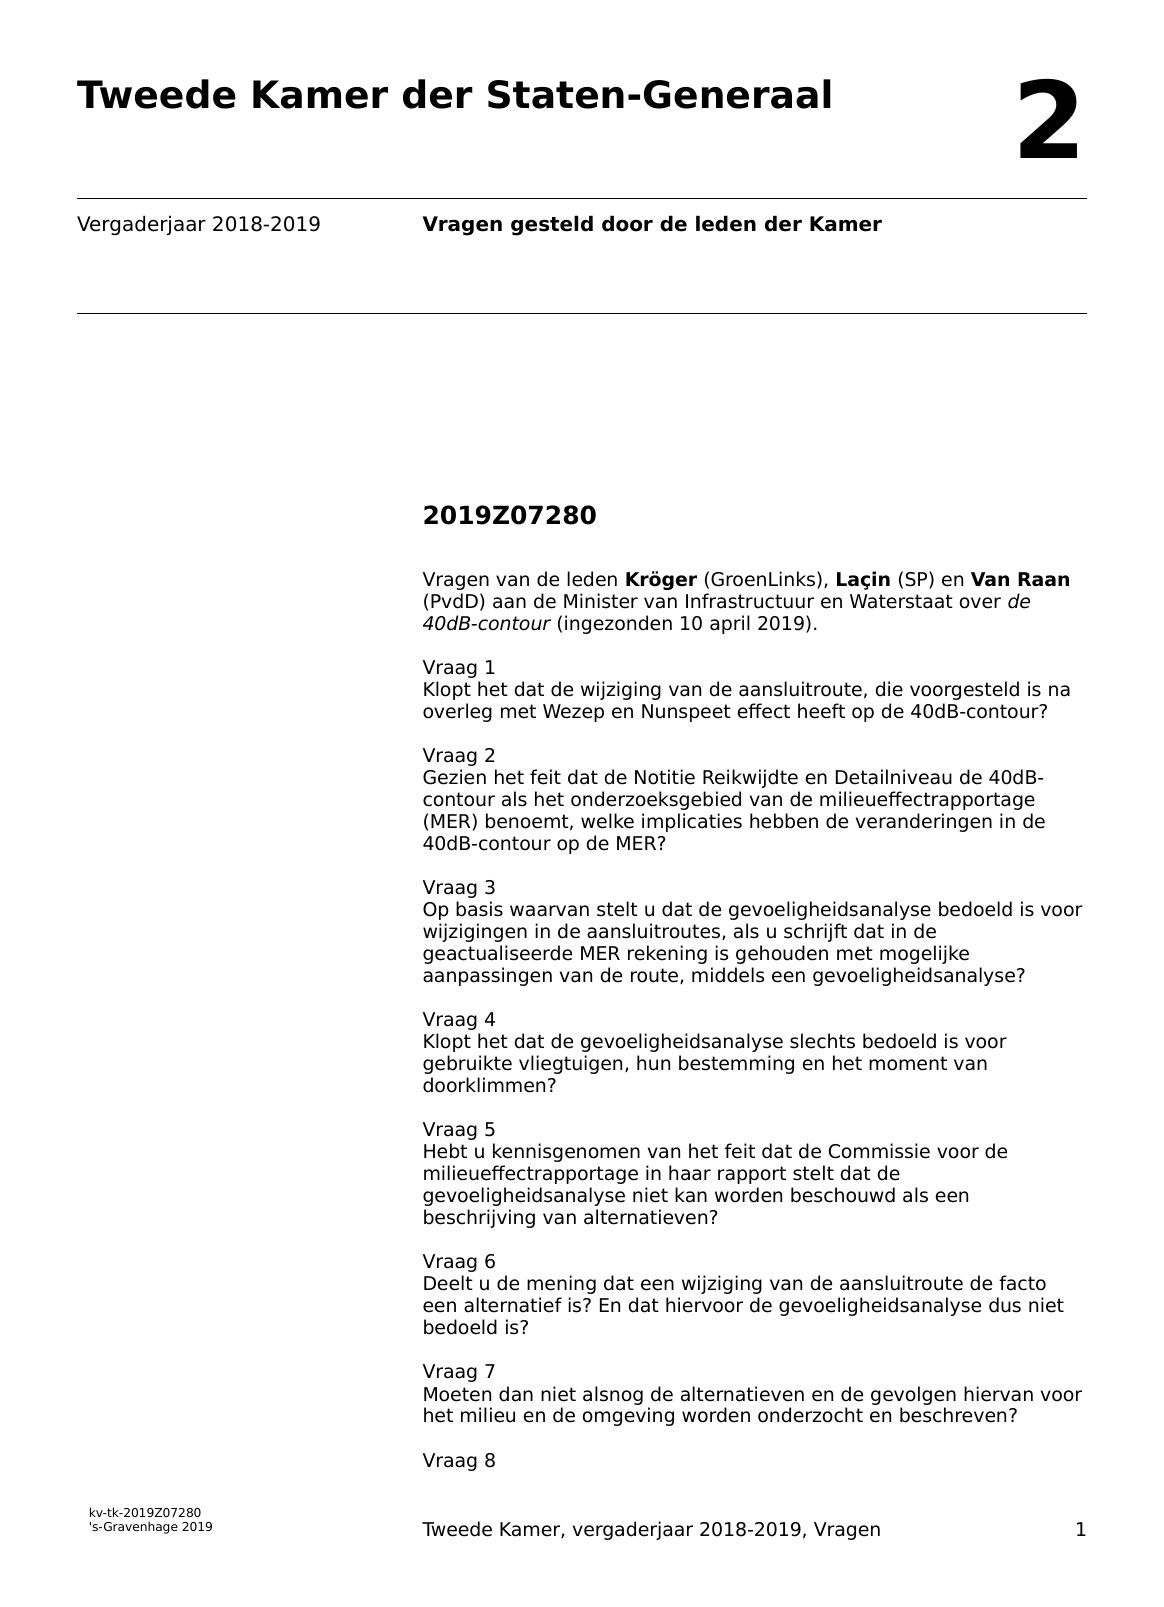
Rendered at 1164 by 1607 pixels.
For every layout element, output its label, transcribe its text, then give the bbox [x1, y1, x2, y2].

text Vragen van de leden Kröger (GroenLinks), Laçin (SP) en Van Raan (PvdD) aan de Minister van Infrastructuur en Waterstaat over de 40dB-contour (ingezonden 10 april 2019). [422, 569, 1087, 635]
text Vraag 7 [422, 1361, 1087, 1383]
text Hebt u kennisgenomen van het feit dat de Commissie voor de milieueffectrapportage in haar rapport stelt dat de gevoeligheidsanalyse niet kan worden beschouwd als een beschrijving van alternatieven? [422, 1141, 1087, 1229]
text Vraag 1 [422, 657, 1087, 679]
text kv-tk-2019Z07280 [88, 1506, 323, 1520]
text Klopt het dat de wijziging van de aansluitroute, die voorgesteld is na overleg met Wezep en Nunspeet effect heeft op de 40dB-contour? [422, 679, 1087, 723]
table_header Tweede Kamer der Staten-Generaal [77, 59, 886, 198]
text Gezien het feit dat de Notitie Reikwijdte en Detailniveau de 40dB-contour als het onderzoeksgebied van de milieueffectrapportage (MER) benoemt, welke implicaties hebben de veranderingen in de 40dB-contour op de MER? [422, 767, 1087, 855]
text Vraag 3 [422, 877, 1087, 899]
text Vraag 6 [422, 1251, 1087, 1273]
text Moeten dan niet alsnog de alternatieven en de gevolgen hiervan voor het milieu en de omgeving worden onderzocht en beschreven? [422, 1383, 1087, 1427]
table_cell Vragen gesteld door de leden der Kamer [422, 199, 1087, 313]
text Vraag 5 [422, 1119, 1087, 1141]
text 's-Gravenhage 2019 [88, 1520, 323, 1534]
text Vraag 4 [422, 1009, 1087, 1031]
text Deelt u de mening dat een wijziging van de aansluitroute de facto een alternatief is? En dat hiervoor de gevoeligheidsanalyse dus niet bedoeld is? [422, 1273, 1087, 1339]
text Klopt het dat de gevoeligheidsanalyse slechts bedoeld is voor gebruikte vliegtuigen, hun bestemming en het moment van doorklimmen? [422, 1031, 1087, 1097]
text Op basis waarvan stelt u dat de gevoeligheidsanalyse bedoeld is voor wijzigingen in de aansluitroutes, als u schrijft dat in de geactualiseerde MER rekening is gehouden met mogelijke aanpassingen van de route, middels een gevoeligheidsanalyse? [422, 899, 1087, 987]
text Vraag 2 [422, 745, 1087, 767]
table_cell Vergaderjaar 2018-2019 [77, 199, 422, 313]
text 2019Z07280 [422, 501, 1087, 531]
table_header 2 [886, 59, 1087, 198]
text Vraag 8 [422, 1449, 1087, 1472]
